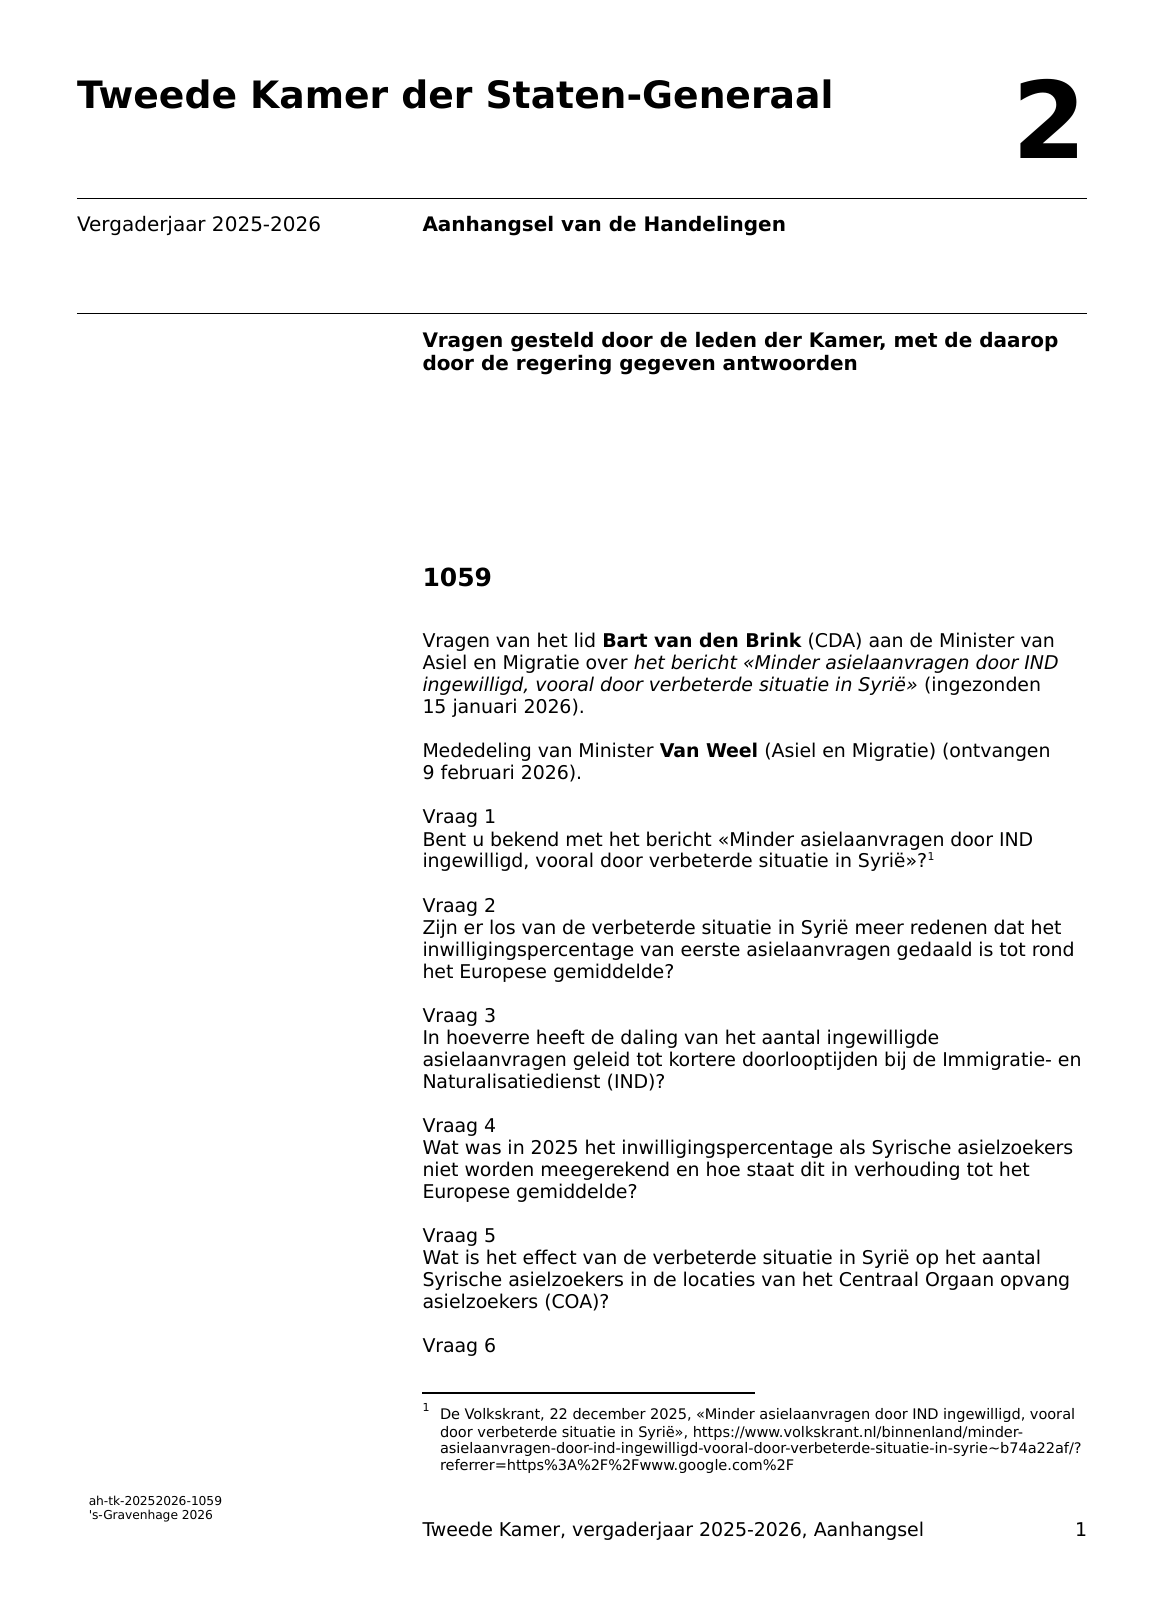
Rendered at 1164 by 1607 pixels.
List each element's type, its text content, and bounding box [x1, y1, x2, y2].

text Zijn er los van de verbeterde situatie in Syrië meer redenen dat het inwilligingspercentage van eerste asielaanvragen gedaald is tot rond het Europese gemiddelde? [422, 917, 1087, 982]
text Vraag 1 [422, 806, 1087, 828]
text Mededeling van Minister Van Weel (Asiel en Migratie) (ontvangen 9 februari 2026). [422, 740, 1087, 784]
text Bent u bekend met het bericht «Minder asielaanvragen door IND ingewilligd, vooral door verbeterde situatie in Syrië»? [422, 828, 1087, 872]
text Wat was in 2025 het inwilligingspercentage als Syrische asielzoekers niet worden meegerekend en hoe staat dit in verhouding tot het Europese gemiddelde? [422, 1137, 1087, 1203]
text Vraag 5 [422, 1225, 1087, 1247]
table_cell [77, 314, 422, 375]
text ah-tk-20252026-1059 [88, 1494, 323, 1508]
text In hoeverre heeft de daling van het aantal ingewilligde asielaanvragen geleid tot kortere doorlooptijden bij de Immigratie- en Naturalisatiedienst (IND)? [422, 1027, 1087, 1093]
text Vraag 4 [422, 1115, 1087, 1137]
text Vraag 2 [422, 894, 1087, 917]
text Vraag 6 [422, 1335, 1087, 1357]
text Vragen van het lid Bart van den Brink (CDA) aan de Minister van Asiel en Migratie over het bericht «Minder asielaanvragen door IND ingewilligd, vooral door verbeterde situatie in Syrië» (ingezonden 15 januari 2026). [422, 630, 1087, 718]
table_header Tweede Kamer der Staten-Generaal [77, 59, 886, 198]
table_cell Vergaderjaar 2025-2026 [77, 199, 422, 313]
table_header 2 [886, 59, 1087, 198]
table_cell Aanhangsel van de Handelingen [422, 199, 1087, 313]
text 1059 [422, 563, 1087, 592]
text Vraag 3 [422, 1005, 1087, 1027]
text Wat is het effect van de verbeterde situatie in Syrië op het aantal Syrische asielzoekers in de locaties van het Centraal Orgaan opvang asielzoekers (COA)? [422, 1247, 1087, 1313]
text De Volkskrant, 22 december 2025, «Minder asielaanvragen door IND ingewilligd, vooral door verbeterde situatie in Syrië», https://www.volkskrant.nl/binnenland/minder-asielaanvragen-door-ind-ingewilligd-vooral-door-verbeterde-situatie-in-syrie~b74a22af/?referrer=https%3A%2F%2Fwww.google.com%2F [422, 1402, 1087, 1474]
text 's-Gravenhage 2026 [88, 1508, 323, 1522]
table_cell Vragen gesteld door de leden der Kamer, met de daarop door de regering gegeven antwoorden [422, 314, 1087, 375]
